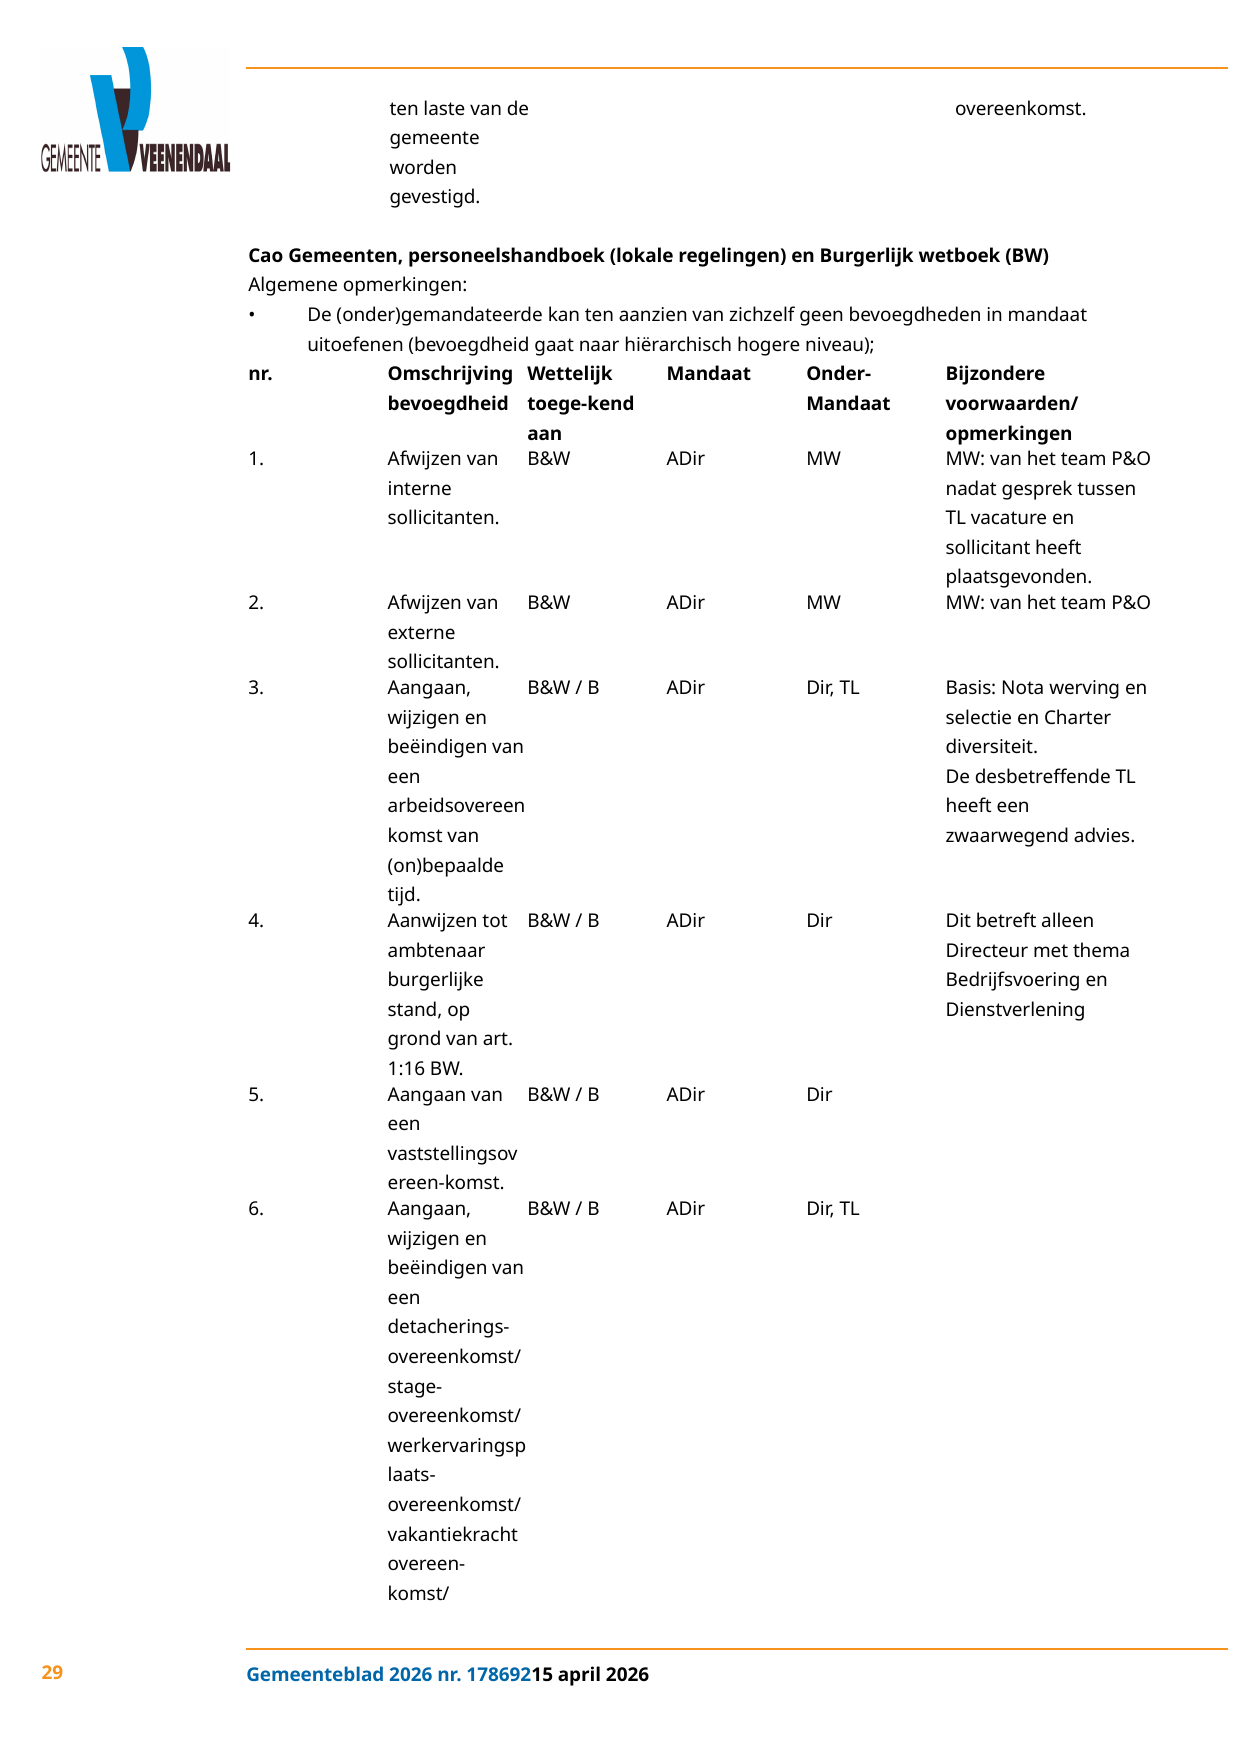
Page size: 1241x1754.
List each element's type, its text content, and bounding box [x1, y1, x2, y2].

table_cell overeenkomst. [955, 95, 1152, 209]
table_cell 3. [248, 674, 387, 907]
table_header nr. [248, 361, 387, 445]
table_cell Aangaan van een vaststellingsovereen-komst. [388, 1081, 527, 1195]
table_cell ten laste van de gemeente worden gevestigd. [389, 95, 531, 209]
table_cell Aangaan, wijzigen en beëindigen van een detacherings-overeenkomst/ stage-overeenkomst/ werkervaringsplaats-overeenkomst/ vakantiekrachtovereen-komst/ [388, 1195, 527, 1606]
table_cell ADir [666, 590, 806, 674]
table_cell [672, 95, 813, 209]
picture [41, 47, 130, 172]
table_cell 5. [248, 1081, 387, 1195]
table_cell [248, 95, 389, 209]
text Cao Gemeenten, personeelshandboek (lokale regelingen) en Burgerlijk wetboek (BW) [248, 242, 1152, 268]
table_header Wettelijk toege-kend aan [527, 361, 666, 445]
table_cell B&W / B [527, 1081, 666, 1195]
table_header Omschrijving bevoegdheid [388, 361, 527, 445]
table_cell 2. [248, 590, 387, 674]
table_cell Dir, TL [806, 1195, 945, 1606]
table_cell MW: van het team P&O [945, 590, 1152, 674]
table_cell Dit betreft alleen Directeur met thema Bedrijfsvoering en Dienstverlening [945, 907, 1152, 1081]
picture [123, 47, 231, 172]
table_cell 6. [248, 1195, 387, 1606]
table_cell ADir [666, 445, 806, 589]
table_cell ADir [666, 1081, 806, 1195]
table_cell 1. [248, 445, 387, 589]
table_cell MW [806, 590, 945, 674]
table_header Mandaat [666, 361, 806, 445]
table_cell Dir [806, 1081, 945, 1195]
table_cell B&W [527, 445, 666, 589]
table_cell MW: van het team P&O nadat gesprek tussen TL vacature en sollicitant heeft plaatsgevonden. [945, 445, 1152, 589]
table_cell [531, 95, 672, 209]
table_cell ADir [666, 1195, 806, 1606]
table_cell Aanwijzen tot ambtenaar burgerlijke stand, op grond van art. 1:16 BW. [388, 907, 527, 1081]
table_cell [814, 95, 955, 209]
table_header Bijzondere voorwaarden/ opmerkingen [945, 361, 1152, 445]
table_cell B&W / B [527, 1195, 666, 1606]
table_cell B&W / B [527, 907, 666, 1081]
table_cell MW [806, 445, 945, 589]
table_header Onder- Mandaat [806, 361, 945, 445]
table_cell [945, 1081, 1152, 1195]
table_cell Basis: Nota werving en selectie en Charter diversiteit. De desbetreffende TL heeft een zwaarwegend advies. [945, 674, 1152, 907]
table_cell Afwijzen van externe sollicitanten. [388, 590, 527, 674]
text Algemene opmerkingen: [248, 272, 1152, 297]
table_cell Afwijzen van interne sollicitanten. [388, 445, 527, 589]
list De (onder)gemandateerde kan ten aanzien van zichzelf geen bevoegdheden in mandaat uitoefenen (bevoegdheid gaat naar hiërarchisch hogere niveau); [248, 301, 1152, 357]
table_cell ADir [666, 907, 806, 1081]
table_cell [945, 1195, 1152, 1606]
table_cell 4. [248, 907, 387, 1081]
table_cell ADir [666, 674, 806, 907]
table_cell B&W [527, 590, 666, 674]
table_cell Dir, TL [806, 674, 945, 907]
table_cell Dir [806, 907, 945, 1081]
table_cell Aangaan, wijzigen en beëindigen van een arbeidsovereenkomst van (on)bepaalde tijd. [388, 674, 527, 907]
table_cell B&W / B [527, 674, 666, 907]
